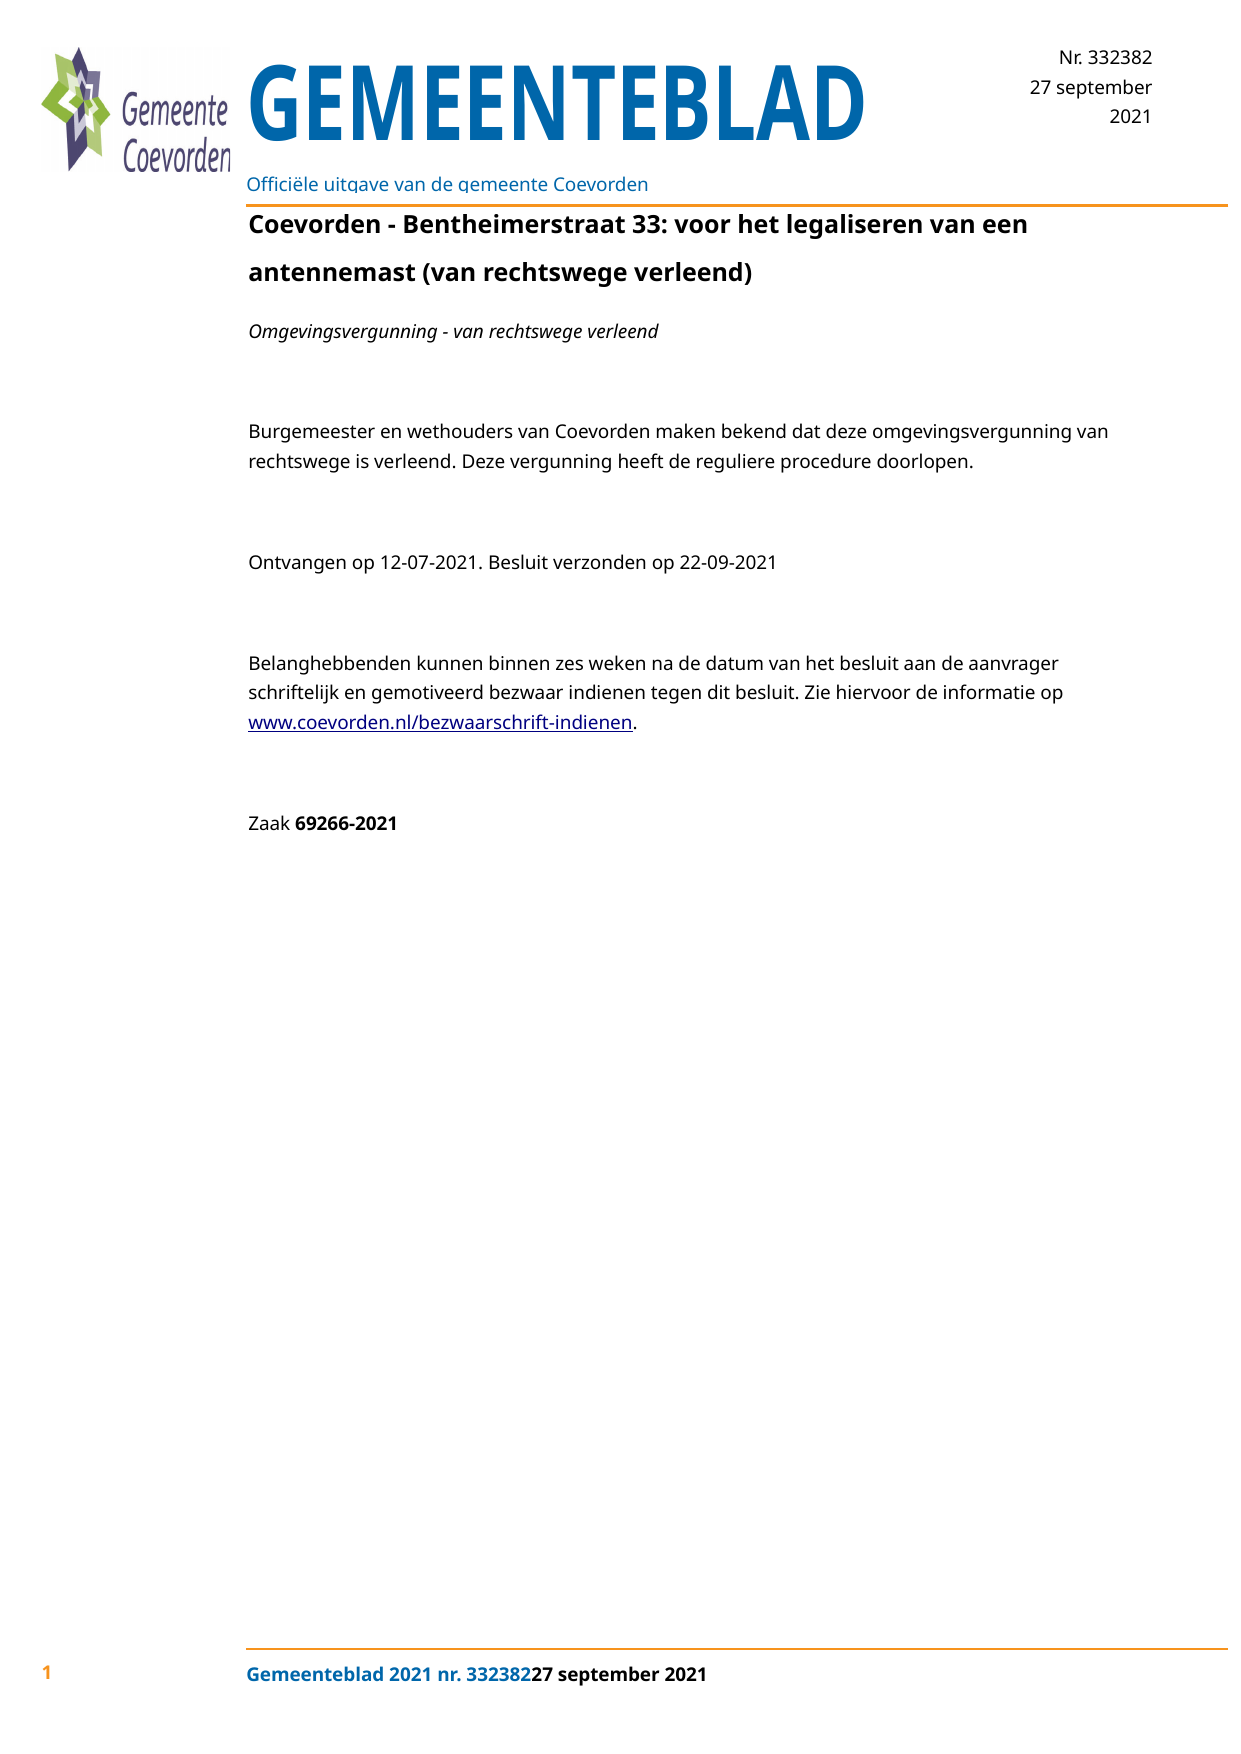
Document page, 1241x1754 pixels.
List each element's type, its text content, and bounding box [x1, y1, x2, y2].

text Belanghebbenden kunnen binnen zes weken na de datum van het besluit aan de aanvrager schriftelijk en gemotiveerd bezwaar indienen tegen dit besluit. Zie hiervoor de informatie op www.coevorden.nl/bezwaarschrift-indienen. [248, 650, 1152, 735]
text Coevorden - Bentheimerstraat 33: voor het legaliseren van een antennemast (van rechtswege verleend) [248, 207, 1152, 288]
text Burgemeester en wethouders van Coevorden maken bekend dat deze omgevingsvergunning van rechtswege is verleend. Deze vergunning heeft de reguliere procedure doorlopen. [248, 419, 1152, 474]
text Omgevingsvergunning - van rechtswege verleend [248, 318, 1152, 344]
text Ontvangen op 12-07-2021. Besluit verzonden op 22-09-2021 [248, 549, 1152, 575]
picture [41, 47, 231, 172]
text Zaak 69266-2021 [248, 810, 1152, 836]
